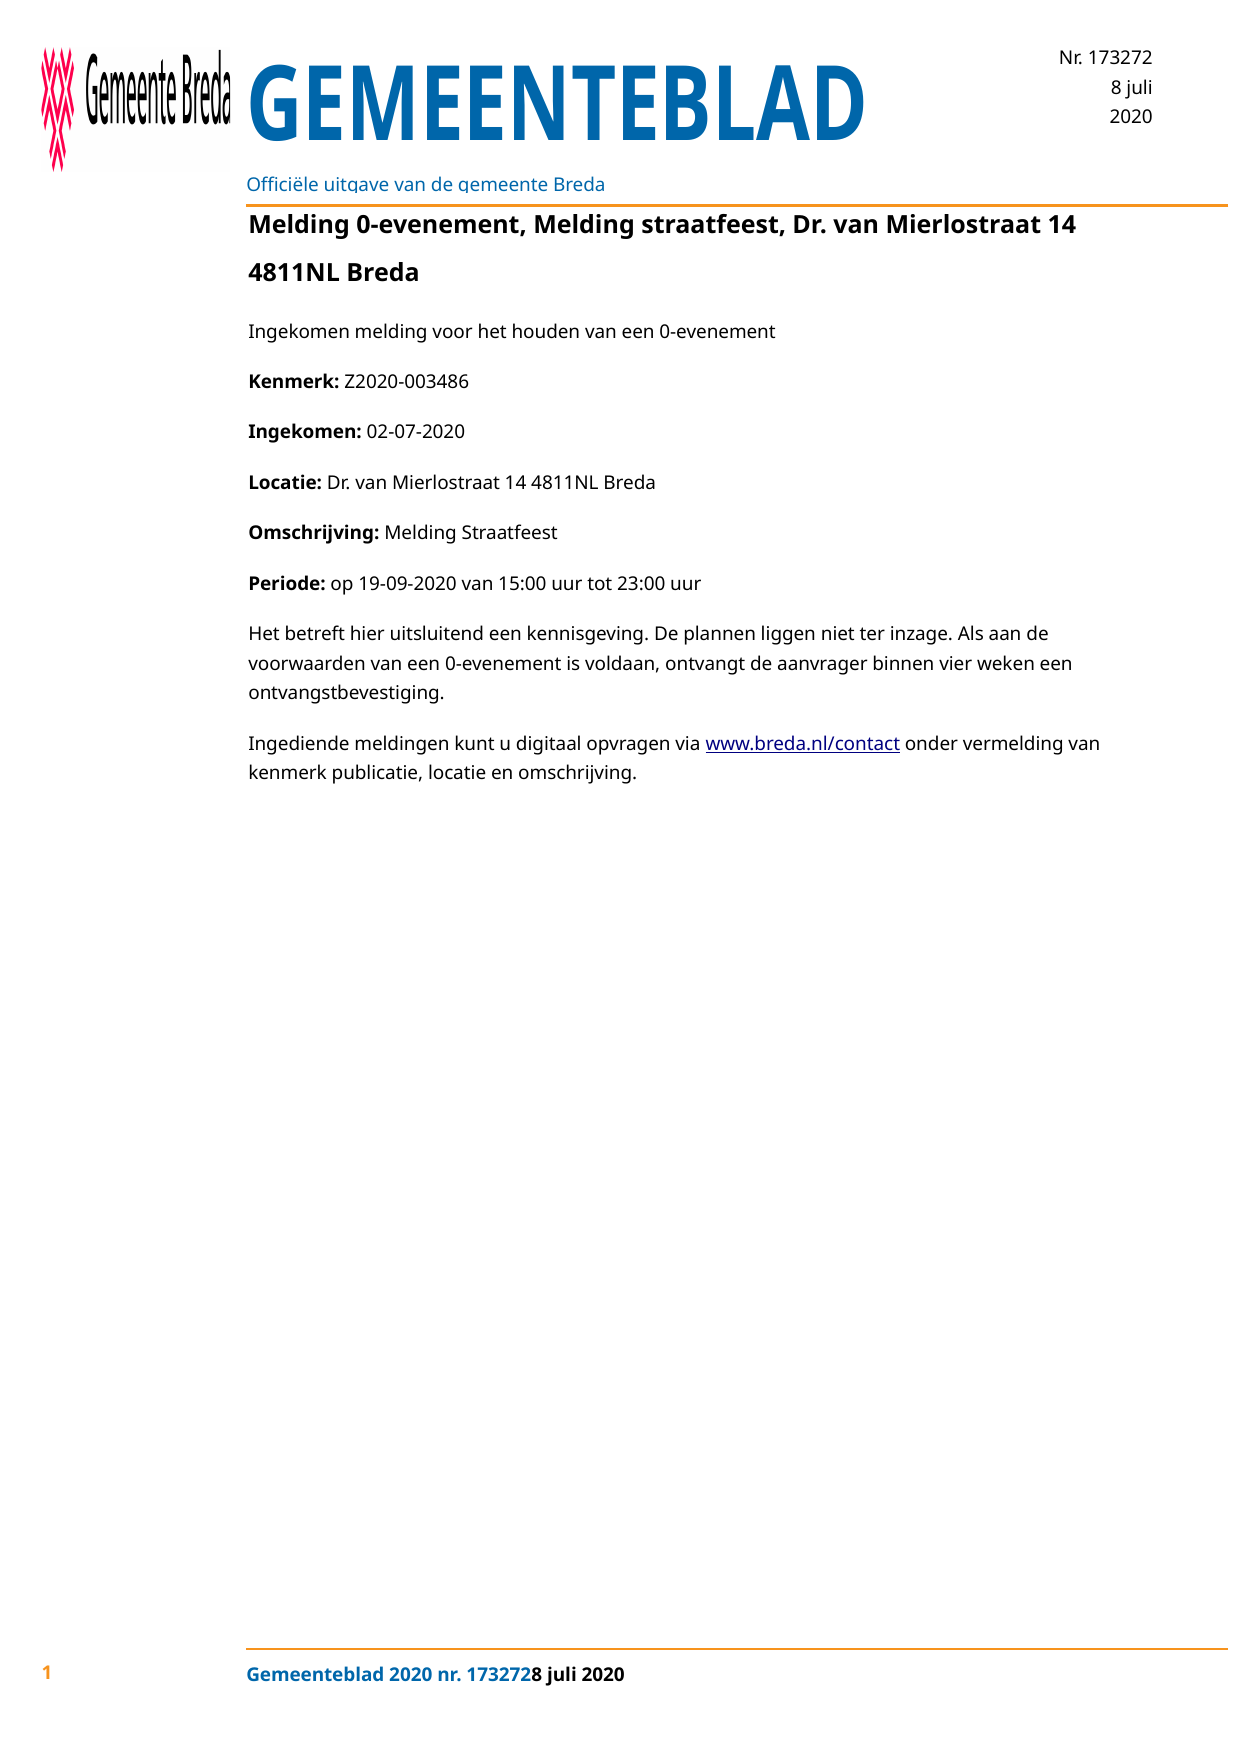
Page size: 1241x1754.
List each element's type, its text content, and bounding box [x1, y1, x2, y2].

text Ingekomen melding voor het houden van een 0-evenement [248, 318, 1152, 344]
text Ingekomen: 02-07-2020 [248, 419, 1152, 444]
picture [41, 47, 231, 172]
text Melding 0-evenement, Melding straatfeest, Dr. van Mierlostraat 14 4811NL Breda [248, 207, 1152, 288]
text Kenmerk: Z2020-003486 [248, 368, 1152, 394]
text Omschrijving: Melding Straatfeest [248, 519, 1152, 545]
text Periode: op 19-09-2020 van 15:00 uur tot 23:00 uur [248, 570, 1152, 596]
text Ingediende meldingen kunt u digitaal opvragen via www.breda.nl/contact onder vermelding van kenmerk publicatie, locatie en omschrijving. [248, 730, 1152, 785]
text Locatie: Dr. van Mierlostraat 14 4811NL Breda [248, 469, 1152, 495]
text Het betreft hier uitsluitend een kennisgeving. De plannen liggen niet ter inzage. Als aan de voorwaarden van een 0-evenement is voldaan, ontvangt de aanvrager binnen vier weken een ontvangstbevestiging. [248, 620, 1152, 705]
